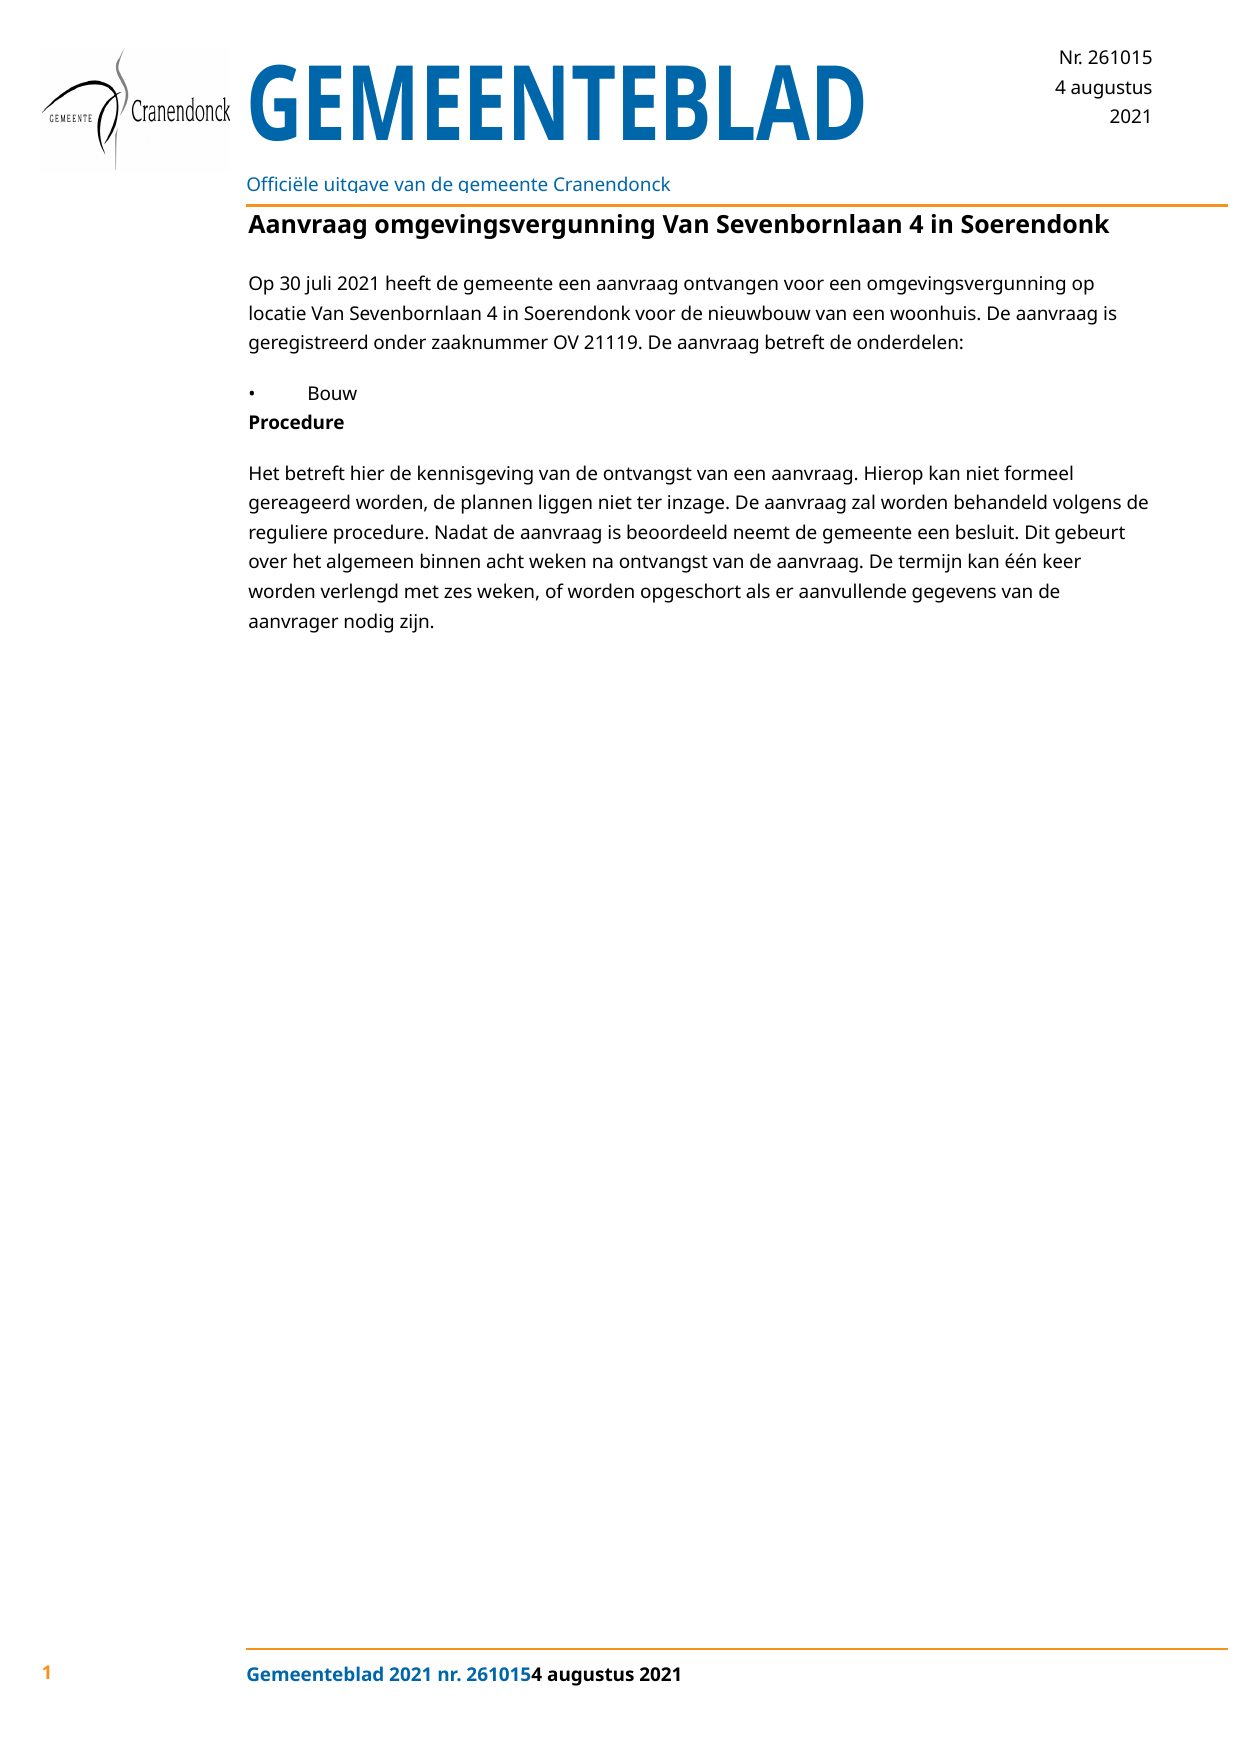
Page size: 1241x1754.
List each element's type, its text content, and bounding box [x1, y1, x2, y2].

text Aanvraag omgevingsvergunning Van Sevenbornlaan 4 in Soerendonk [248, 207, 1152, 241]
text Het betreft hier de kennisgeving van de ontvangst van een aanvraag. Hierop kan niet formeel gereageerd worden, de plannen liggen niet ter inzage. De aanvraag zal worden behandeld volgens de reguliere procedure. Nadat de aanvraag is beoordeeld neemt de gemeente een besluit. Dit gebeurt over het algemeen binnen acht weken na ontvangst van de aanvraag. De termijn kan één keer worden verlengd met zes weken, of worden opgeschort als er aanvullende gegevens van de aanvrager nodig zijn. [248, 460, 1152, 633]
picture [41, 47, 231, 172]
list Bouw [248, 380, 1152, 406]
text Procedure [248, 409, 1152, 435]
text Op 30 juli 2021 heeft de gemeente een aanvraag ontvangen voor een omgevingsvergunning op locatie Van Sevenbornlaan 4 in Soerendonk voor de nieuwbouw van een woonhuis. De aanvraag is geregistreerd onder zaaknummer OV 21119. De aanvraag betreft de onderdelen: [248, 270, 1152, 355]
